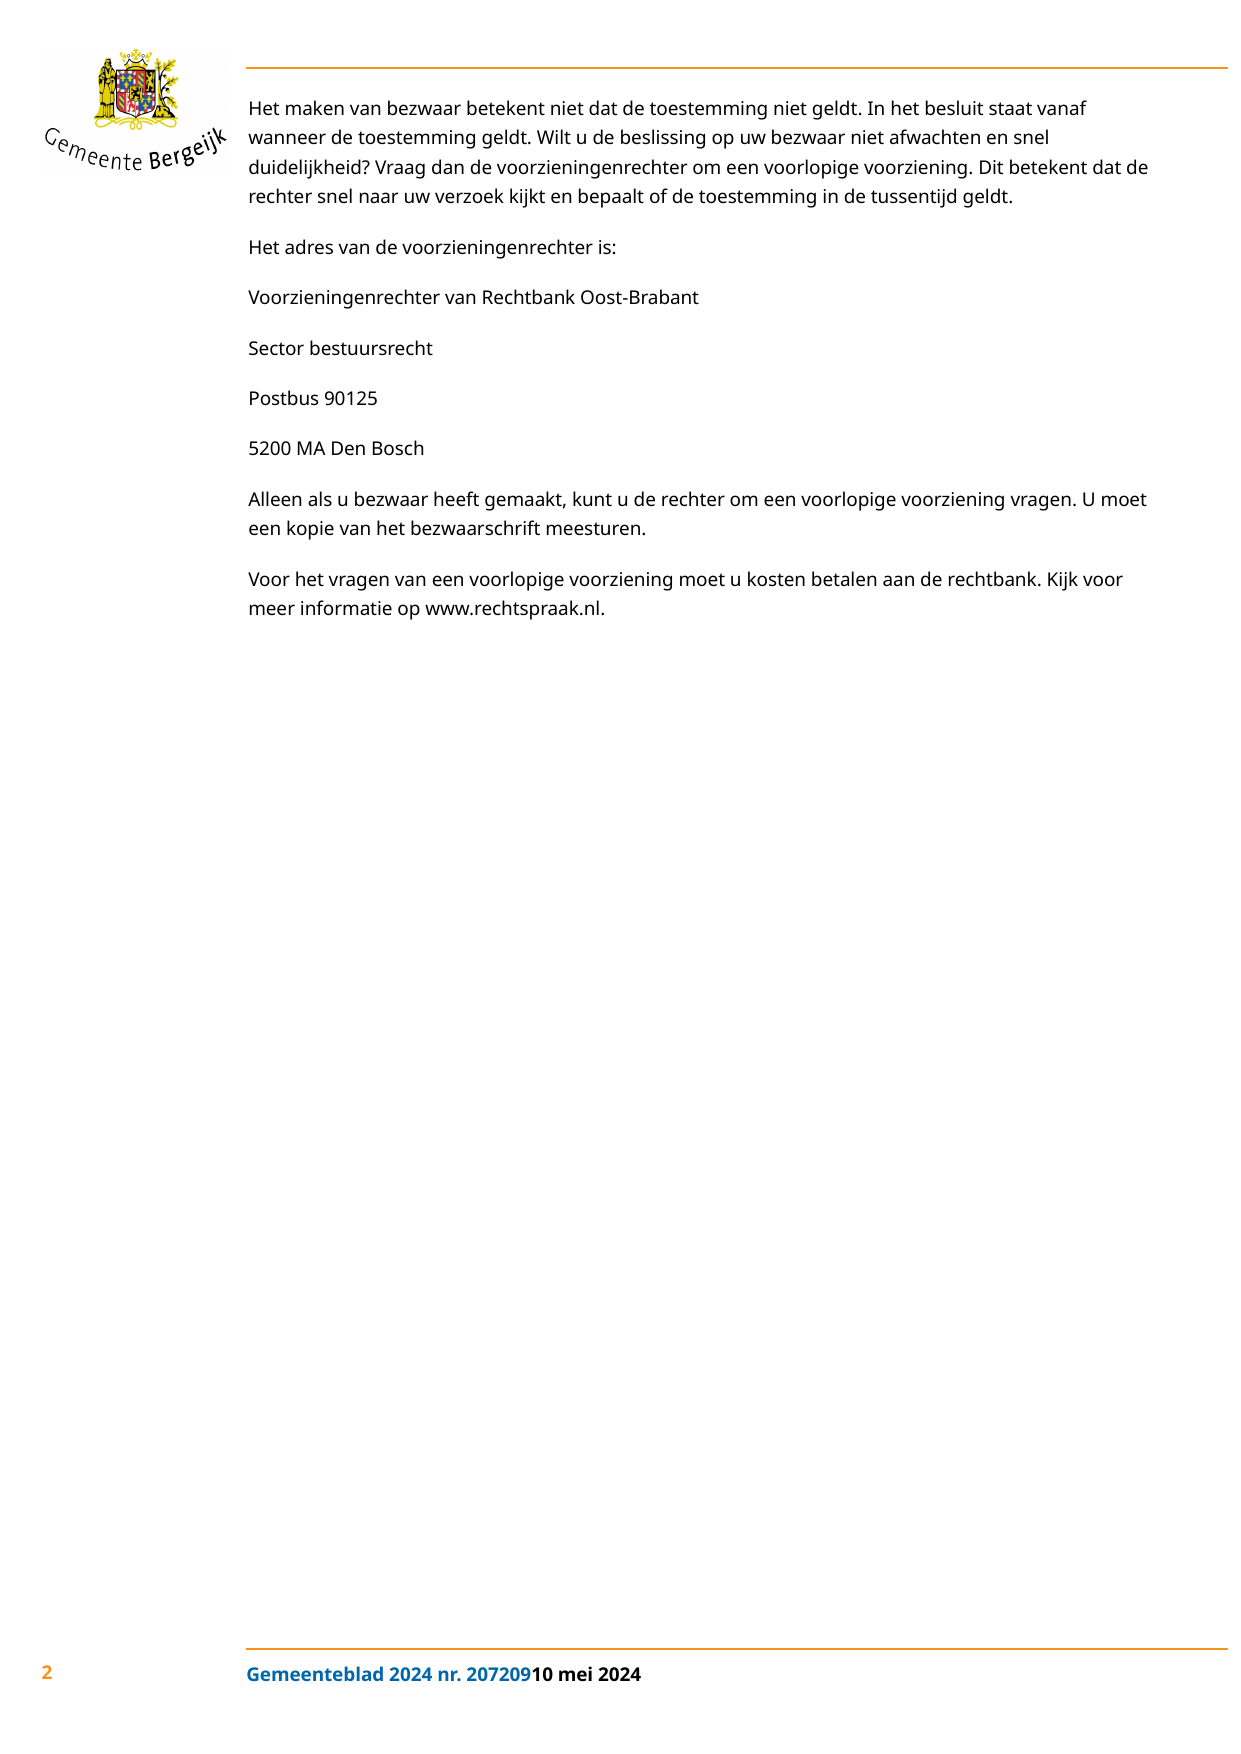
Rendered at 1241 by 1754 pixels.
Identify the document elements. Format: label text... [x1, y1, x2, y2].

text Postbus 90125 [248, 385, 1152, 411]
text Voorzieningenrechter van Rechtbank Oost-Brabant [248, 284, 1152, 310]
text Voor het vragen van een voorlopige voorziening moet u kosten betalen aan de rechtbank. Kijk voor meer informatie op www.rechtspraak.nl. [248, 566, 1152, 621]
picture [41, 47, 231, 172]
text Het adres van de voorzieningenrechter is: [248, 234, 1152, 260]
text Het maken van bezwaar betekent niet dat de toestemming niet geldt. In het besluit staat vanaf wanneer de toestemming geldt. Wilt u de beslissing op uw bezwaar niet afwachten en snel duidelijkheid? Vraag dan de voorzieningenrechter om een voorlopige voorziening. Dit betekent dat de rechter snel naar uw verzoek kijkt en bepaalt of de toestemming in de tussentijd geldt. [248, 95, 1152, 209]
text Sector bestuursrecht [248, 335, 1152, 361]
text 5200 MA Den Bosch [248, 436, 1152, 461]
text Alleen als u bezwaar heeft gemaakt, kunt u de rechter om een voorlopige voorziening vragen. U moet een kopie van het bezwaarschrift meesturen. [248, 486, 1152, 541]
